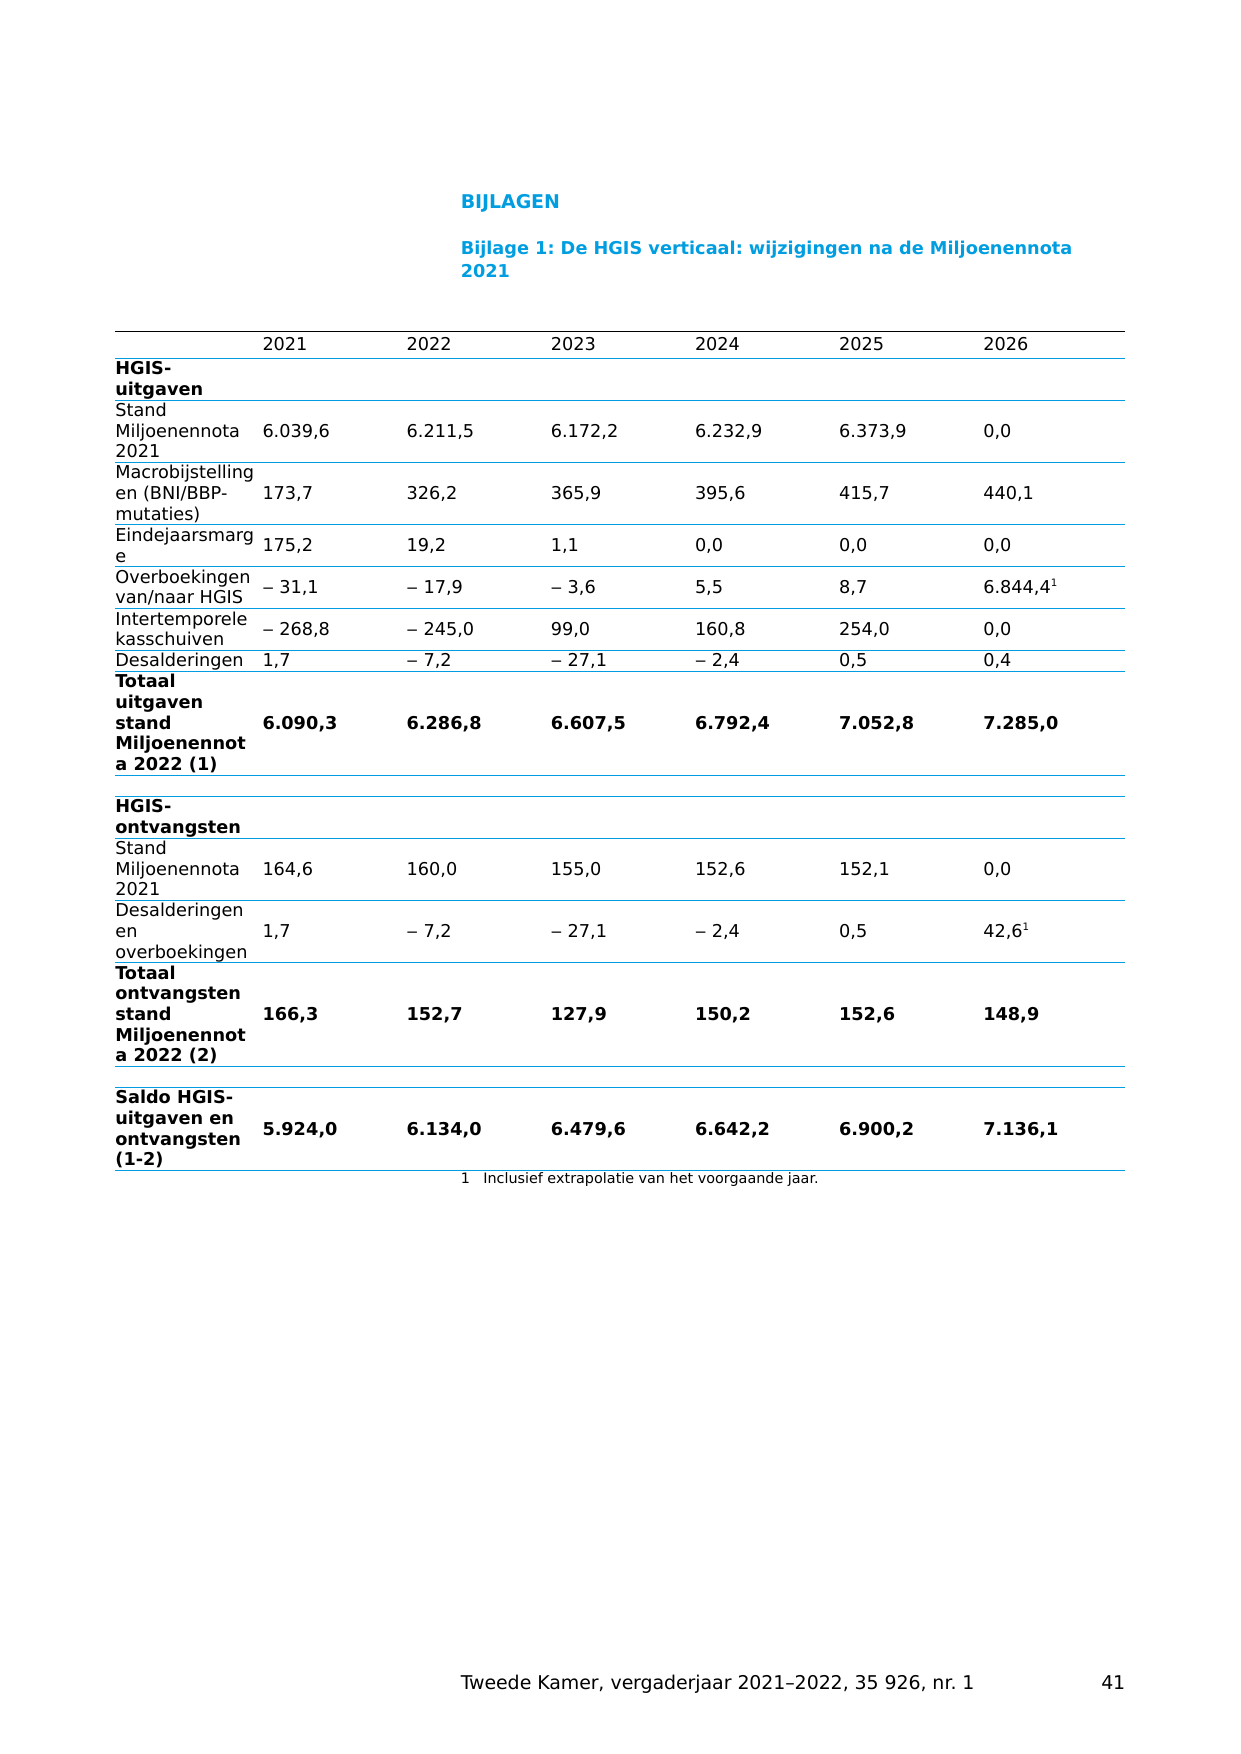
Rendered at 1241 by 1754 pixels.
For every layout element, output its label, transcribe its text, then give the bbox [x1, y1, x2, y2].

table_cell [548, 1067, 692, 1087]
table_cell 166,3 [259, 963, 403, 1066]
table_cell [259, 797, 403, 837]
list Inclusief extrapolatie van het voorgaande jaar. [461, 1171, 1125, 1187]
table_cell [259, 359, 403, 399]
table_cell 175,2 [259, 525, 403, 566]
table_cell [836, 359, 980, 399]
table_cell 127,9 [548, 963, 692, 1066]
table_cell 160,0 [404, 839, 548, 900]
table_cell 6.286,8 [404, 672, 548, 774]
table_cell 395,6 [692, 463, 836, 524]
table_cell 326,2 [404, 463, 548, 524]
table_cell Totaal uitgaven stand Miljoenennota 2022 (1) [115, 672, 259, 774]
table_cell 5.924,0 [259, 1088, 403, 1170]
table_cell 1,7 [259, 651, 403, 671]
table_cell 6.172,2 [548, 401, 692, 462]
table_cell 1,1 [548, 525, 692, 566]
title Bijlagen [461, 191, 1125, 213]
table_cell 6.844,41 [980, 567, 1125, 608]
table_cell 155,0 [548, 839, 692, 900]
table_cell [692, 797, 836, 837]
table_cell [836, 797, 980, 837]
table_cell 365,9 [548, 463, 692, 524]
table_cell ‒ 3,6 [548, 567, 692, 608]
table_cell 6.039,6 [259, 401, 403, 462]
table_cell 152,6 [692, 839, 836, 900]
table_cell 5,5 [692, 567, 836, 608]
table_cell 8,7 [836, 567, 980, 608]
table_cell 6.134,0 [404, 1088, 548, 1170]
table_cell 6.232,9 [692, 401, 836, 462]
table_cell [259, 1067, 403, 1087]
table_cell ‒ 245,0 [404, 609, 548, 650]
table_cell Stand Miljoenennota 2021 [115, 401, 259, 462]
table_cell ‒ 31,1 [259, 567, 403, 608]
table_cell [548, 359, 692, 399]
table_cell [548, 797, 692, 837]
table_cell 6.373,9 [836, 401, 980, 462]
table_cell [980, 1067, 1125, 1087]
table_cell 0,4 [980, 651, 1125, 671]
table_cell 415,7 [836, 463, 980, 524]
table_cell 254,0 [836, 609, 980, 650]
table_cell [692, 776, 836, 796]
table_cell 6.792,4 [692, 672, 836, 774]
table_cell 0,0 [836, 525, 980, 566]
table_cell 160,8 [692, 609, 836, 650]
table_cell 1,7 [259, 901, 403, 962]
table_cell [404, 776, 548, 796]
table_cell 0,0 [692, 525, 836, 566]
table_cell [980, 797, 1125, 837]
table_cell [404, 1067, 548, 1087]
table_cell 152,6 [836, 963, 980, 1066]
table_cell Saldo HGIS-uitgaven en ontvangsten (1-2) [115, 1088, 259, 1170]
table_cell 2026 [980, 332, 1125, 358]
table_cell ‒ 7,2 [404, 901, 548, 962]
table_cell 6.642,2 [692, 1088, 836, 1170]
table_cell ‒ 7,2 [404, 651, 548, 671]
table_cell 42,61 [980, 901, 1125, 962]
table_cell 150,2 [692, 963, 836, 1066]
table_cell 19,2 [404, 525, 548, 566]
table_cell [115, 332, 259, 358]
table_cell 2022 [404, 332, 548, 358]
table_cell Overboekingen van/naar HGIS [115, 567, 259, 608]
table_cell Desalderingen en overboekingen [115, 901, 259, 962]
table_cell 0,0 [980, 839, 1125, 900]
table_cell 0,0 [980, 609, 1125, 650]
table_cell 0,5 [836, 901, 980, 962]
table_cell 7.285,0 [980, 672, 1125, 774]
table_cell 148,9 [980, 963, 1125, 1066]
table_cell 152,1 [836, 839, 980, 900]
table_cell Desalderingen [115, 651, 259, 671]
table_cell Eindejaarsmarge [115, 525, 259, 566]
table_cell Intertemporele kasschuiven [115, 609, 259, 650]
table_cell [692, 359, 836, 399]
table_cell [548, 776, 692, 796]
table_cell [115, 1067, 259, 1087]
table_cell 2025 [836, 332, 980, 358]
table_cell ‒ 17,9 [404, 567, 548, 608]
table_header Tabel 10 De HGIS verticaal: wijzigingen na de Miljoenennota 2021 (bedragen in miljoenen euro's) [115, 306, 1125, 331]
table_cell 6.090,3 [259, 672, 403, 774]
table_cell 7.052,8 [836, 672, 980, 774]
table_cell 2024 [692, 332, 836, 358]
table_cell [115, 776, 259, 796]
table_cell Totaal ontvangsten stand Miljoenennota 2022 (2) [115, 963, 259, 1066]
table_cell 6.607,5 [548, 672, 692, 774]
table_cell 152,7 [404, 963, 548, 1066]
table_cell [836, 776, 980, 796]
table_cell [404, 359, 548, 399]
table_cell 440,1 [980, 463, 1125, 524]
table_cell 173,7 [259, 463, 403, 524]
table_cell ‒ 2,4 [692, 901, 836, 962]
table_cell ‒ 27,1 [548, 651, 692, 671]
table_cell ‒ 268,8 [259, 609, 403, 650]
table_cell 6.211,5 [404, 401, 548, 462]
table_cell 0,0 [980, 525, 1125, 566]
table_cell 164,6 [259, 839, 403, 900]
table_cell 0,0 [980, 401, 1125, 462]
table_cell 6.900,2 [836, 1088, 980, 1170]
table_cell ‒ 2,4 [692, 651, 836, 671]
title Bijlage 1: De HGIS verticaal: wijzigingen na de Miljoenennota 2021 [461, 236, 1125, 282]
table_cell 6.479,6 [548, 1088, 692, 1170]
table_cell [259, 776, 403, 796]
table_cell [692, 1067, 836, 1087]
table_cell 7.136,1 [980, 1088, 1125, 1170]
table_cell 2021 [259, 332, 403, 358]
table_cell Macrobijstellingen (BNI/BBP-mutaties) [115, 463, 259, 524]
table_cell [836, 1067, 980, 1087]
table_cell 99,0 [548, 609, 692, 650]
table_cell [980, 776, 1125, 796]
table_cell ‒ 27,1 [548, 901, 692, 962]
table_cell Stand Miljoenennota 2021 [115, 839, 259, 900]
table_cell HGIS-uitgaven [115, 359, 259, 399]
table_cell 2023 [548, 332, 692, 358]
table_cell 0,5 [836, 651, 980, 671]
table_cell HGIS-ontvangsten [115, 797, 259, 837]
table_cell [980, 359, 1125, 399]
table_cell [404, 797, 548, 837]
